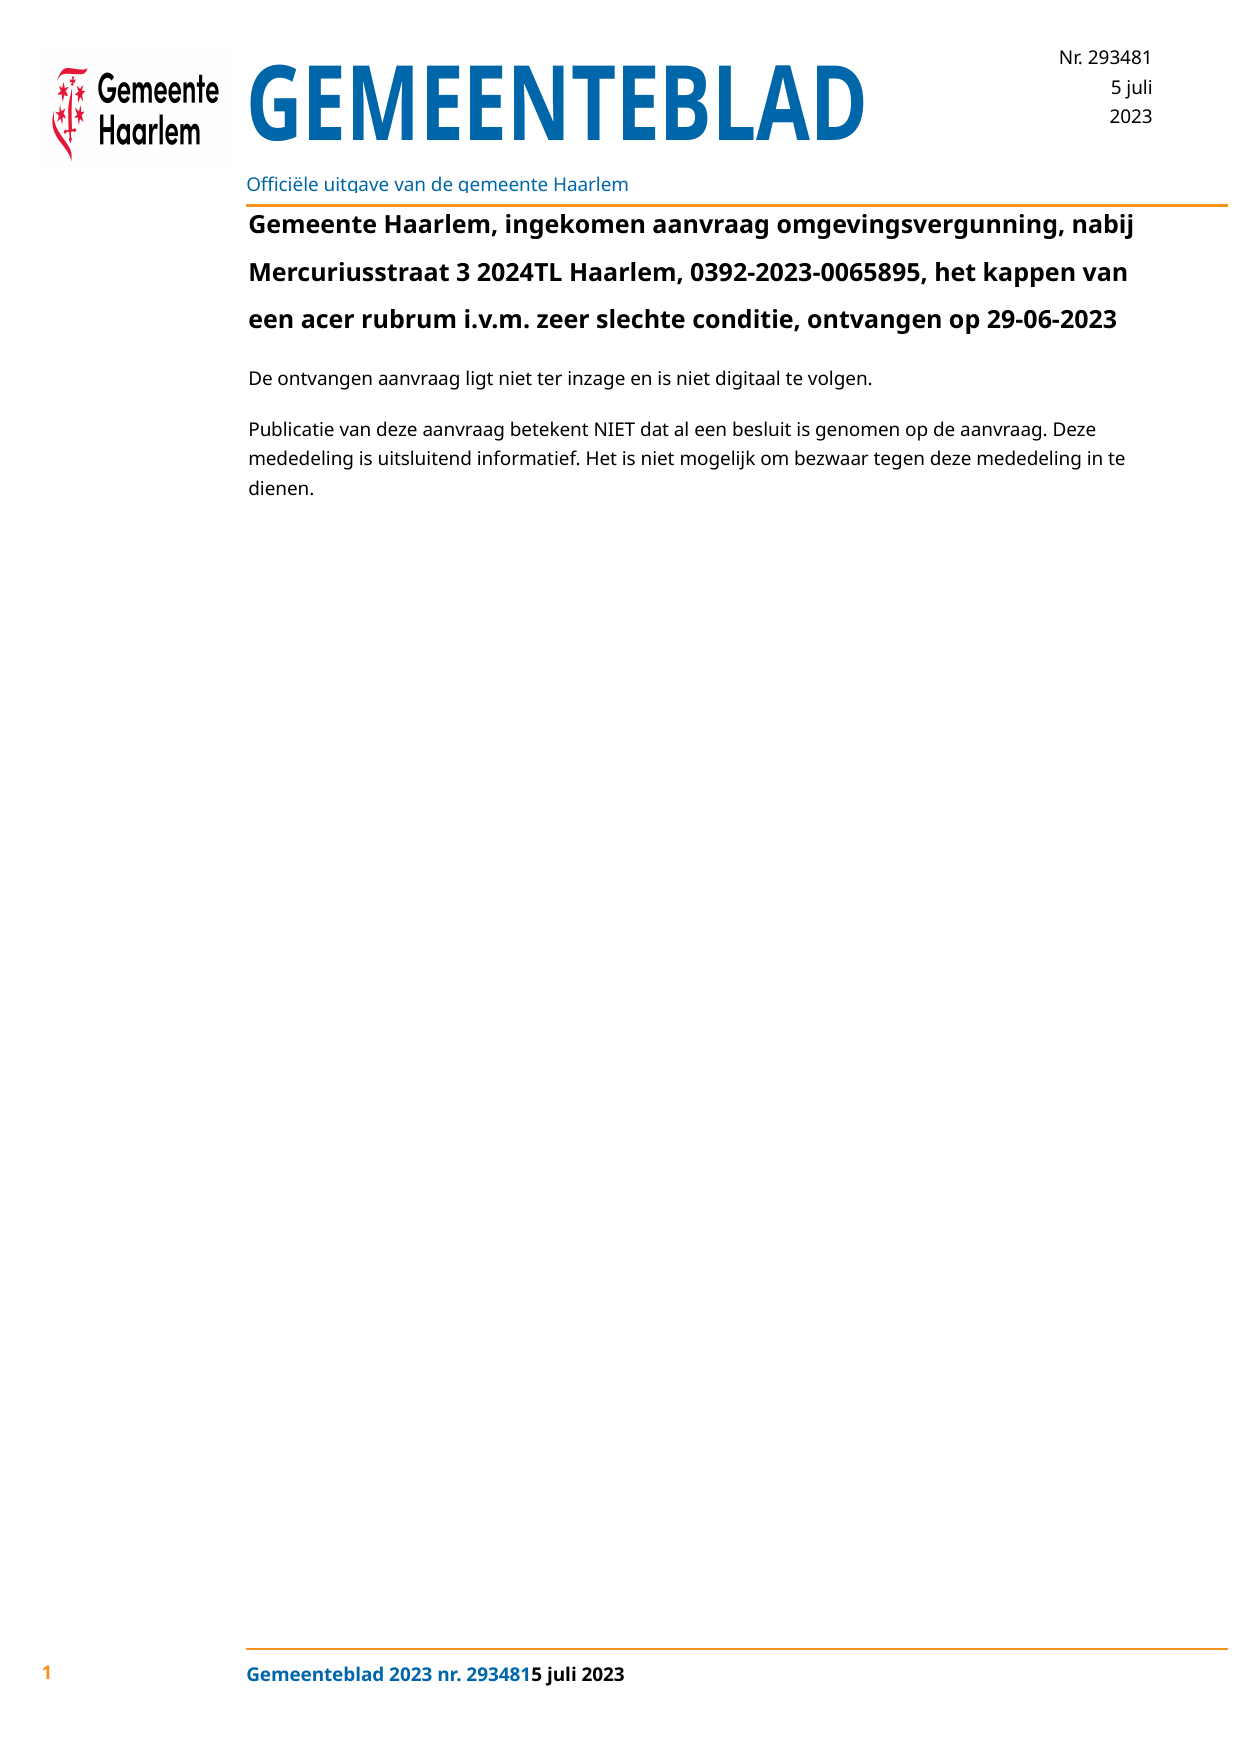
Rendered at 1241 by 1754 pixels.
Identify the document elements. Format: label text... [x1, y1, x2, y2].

picture [41, 47, 231, 172]
text De ontvangen aanvraag ligt niet ter inzage en is niet digitaal te volgen. [248, 366, 1152, 391]
text Gemeente Haarlem, ingekomen aanvraag omgevingsvergunning, nabij Mercuriusstraat 3 2024TL Haarlem, 0392-2023-0065895, het kappen van een acer rubrum i.v.m. zeer slechte conditie, ontvangen op 29-06-2023 [248, 207, 1152, 336]
text Publicatie van deze aanvraag betekent NIET dat al een besluit is genomen op de aanvraag. Deze mededeling is uitsluitend informatief. Het is niet mogelijk om bezwaar tegen deze mededeling in te dienen. [248, 416, 1152, 501]
